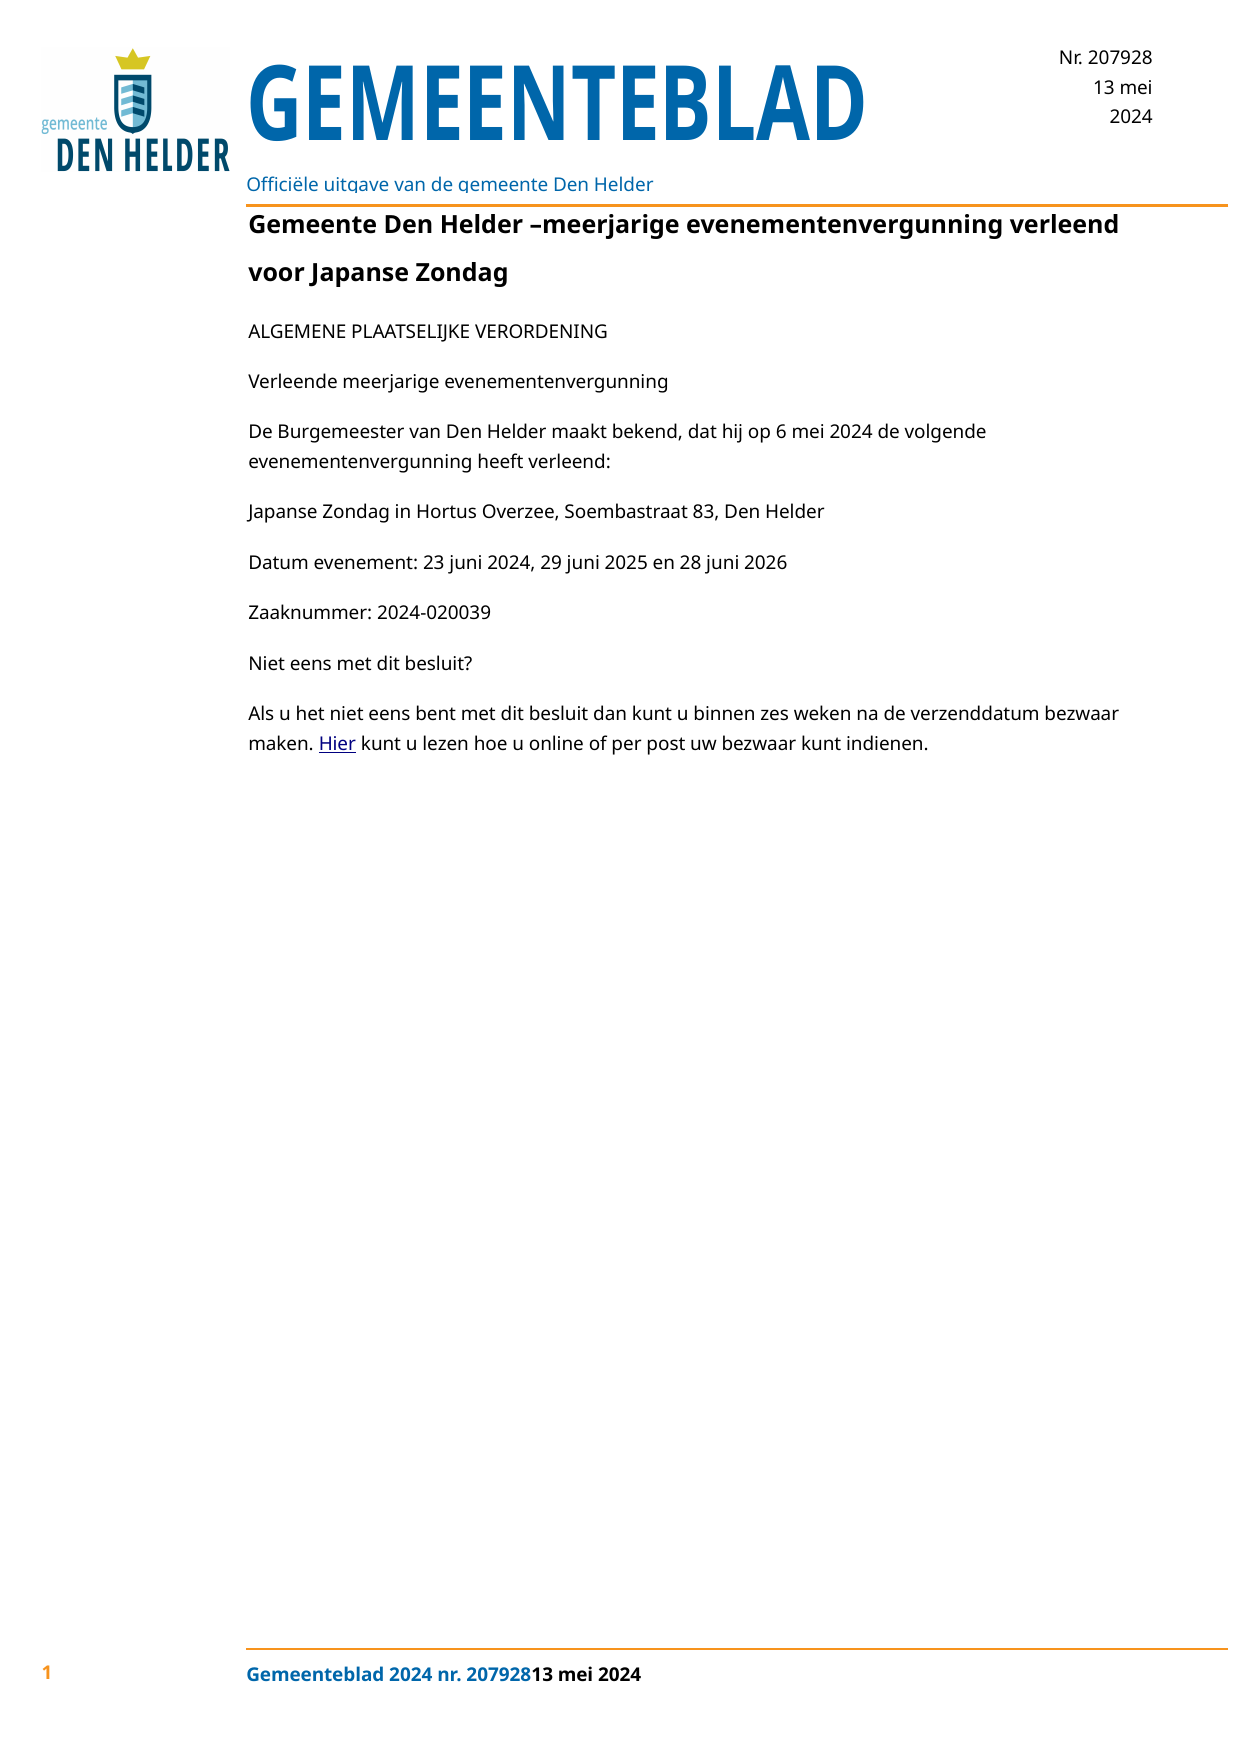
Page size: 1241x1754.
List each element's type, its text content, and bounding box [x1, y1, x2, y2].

text ALGEMENE PLAATSELIJKE VERORDENING [248, 318, 1152, 344]
text Zaaknummer: 2024-020039 [248, 599, 1152, 625]
picture [220, 160, 224, 172]
text Japanse Zondag in Hortus Overzee, Soembastraat 83, Den Helder [248, 499, 1152, 524]
text De Burgemeester van Den Helder maakt bekend, dat hij op 6 mei 2024 de volgende evenementenvergunning heeft verleend: [248, 419, 1152, 474]
picture [41, 47, 231, 172]
text Niet eens met dit besluit? [248, 650, 1152, 676]
text Datum evenement: 23 juni 2024, 29 juni 2025 en 28 juni 2026 [248, 549, 1152, 575]
picture [100, 154, 106, 172]
text Verleende meerjarige evenementenvergunning [248, 368, 1152, 394]
picture [130, 157, 135, 172]
text Als u het niet eens bent met dit besluit dan kunt u binnen zes weken na de verzenddatum bezwaar maken. Hier kunt u lezen hoe u online of per post uw bezwaar kunt indienen. [248, 700, 1152, 756]
picture [63, 144, 68, 165]
picture [182, 144, 187, 165]
text Gemeente Den Helder –meerjarige evenementenvergunning verleend voor Japanse Zondag [248, 207, 1152, 288]
